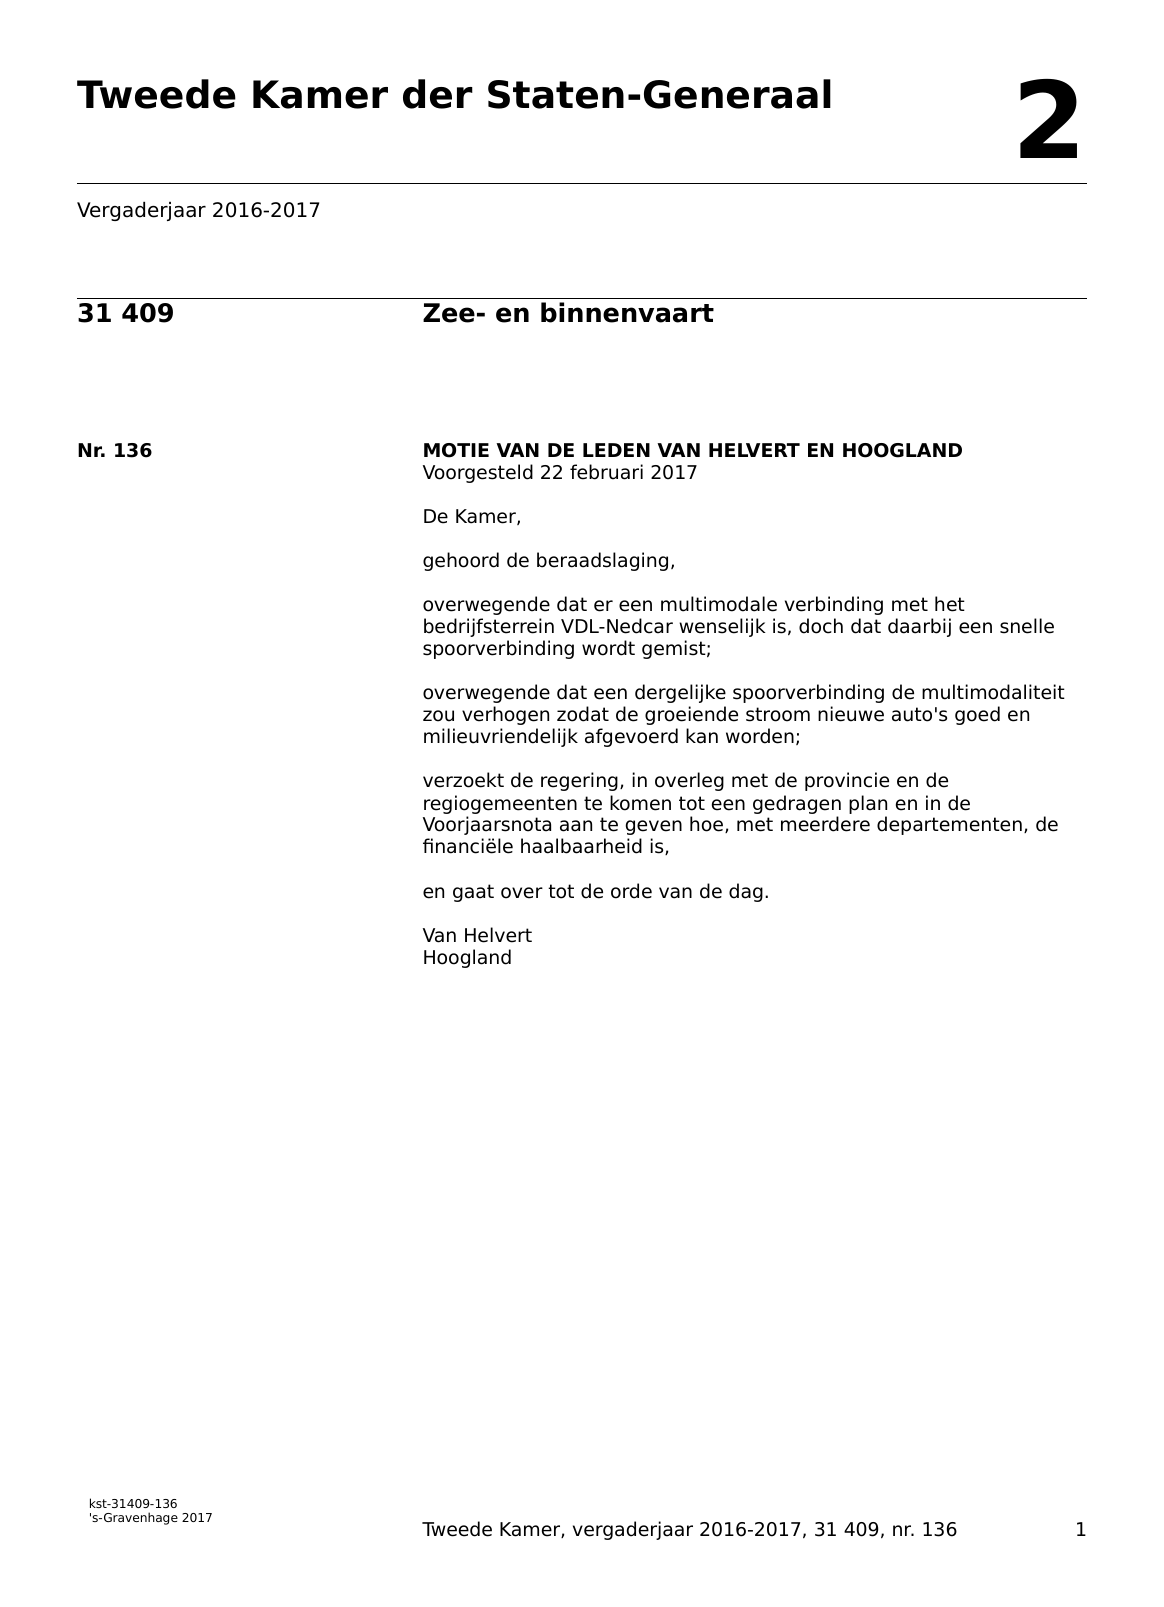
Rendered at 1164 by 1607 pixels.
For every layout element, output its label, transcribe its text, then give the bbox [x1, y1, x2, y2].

table_cell Vergaderjaar 2016-2017 [77, 184, 1087, 298]
text Van Helvert [422, 925, 1087, 947]
text Hoogland [422, 947, 1087, 969]
text 's-Gravenhage 2017 [88, 1511, 323, 1525]
text kst-31409-136 [88, 1497, 323, 1511]
text overwegende dat een dergelijke spoorverbinding de multimodaliteit zou verhogen zodat de groeiende stroom nieuwe auto's goed en milieuvriendelijk afgevoerd kan worden; [422, 682, 1087, 748]
table_header Tweede Kamer der Staten-Generaal [77, 59, 886, 183]
subtitle 31 409 Zee- en binnenvaart [77, 299, 1087, 329]
text gehoord de beraadslaging, [422, 550, 1087, 572]
text overwegende dat er een multimodale verbinding met het bedrijfsterrein VDL-Nedcar wenselijk is, doch dat daarbij een snelle spoorverbinding wordt gemist; [422, 594, 1087, 660]
text en gaat over tot de orde van de dag. [422, 881, 1087, 902]
text De Kamer, [422, 506, 1087, 528]
text verzoekt de regering, in overleg met de provincie en de regiogemeenten te komen tot een gedragen plan en in de Voorjaarsnota aan te geven hoe, met meerdere departementen, de financiële haalbaarheid is, [422, 770, 1087, 858]
table_header 2 [886, 59, 1087, 183]
text Voorgesteld 22 februari 2017 [422, 462, 1087, 484]
subtitle Nr. 136 MOTIE VAN DE LEDEN VAN HELVERT EN HOOGLAND [77, 440, 1087, 462]
